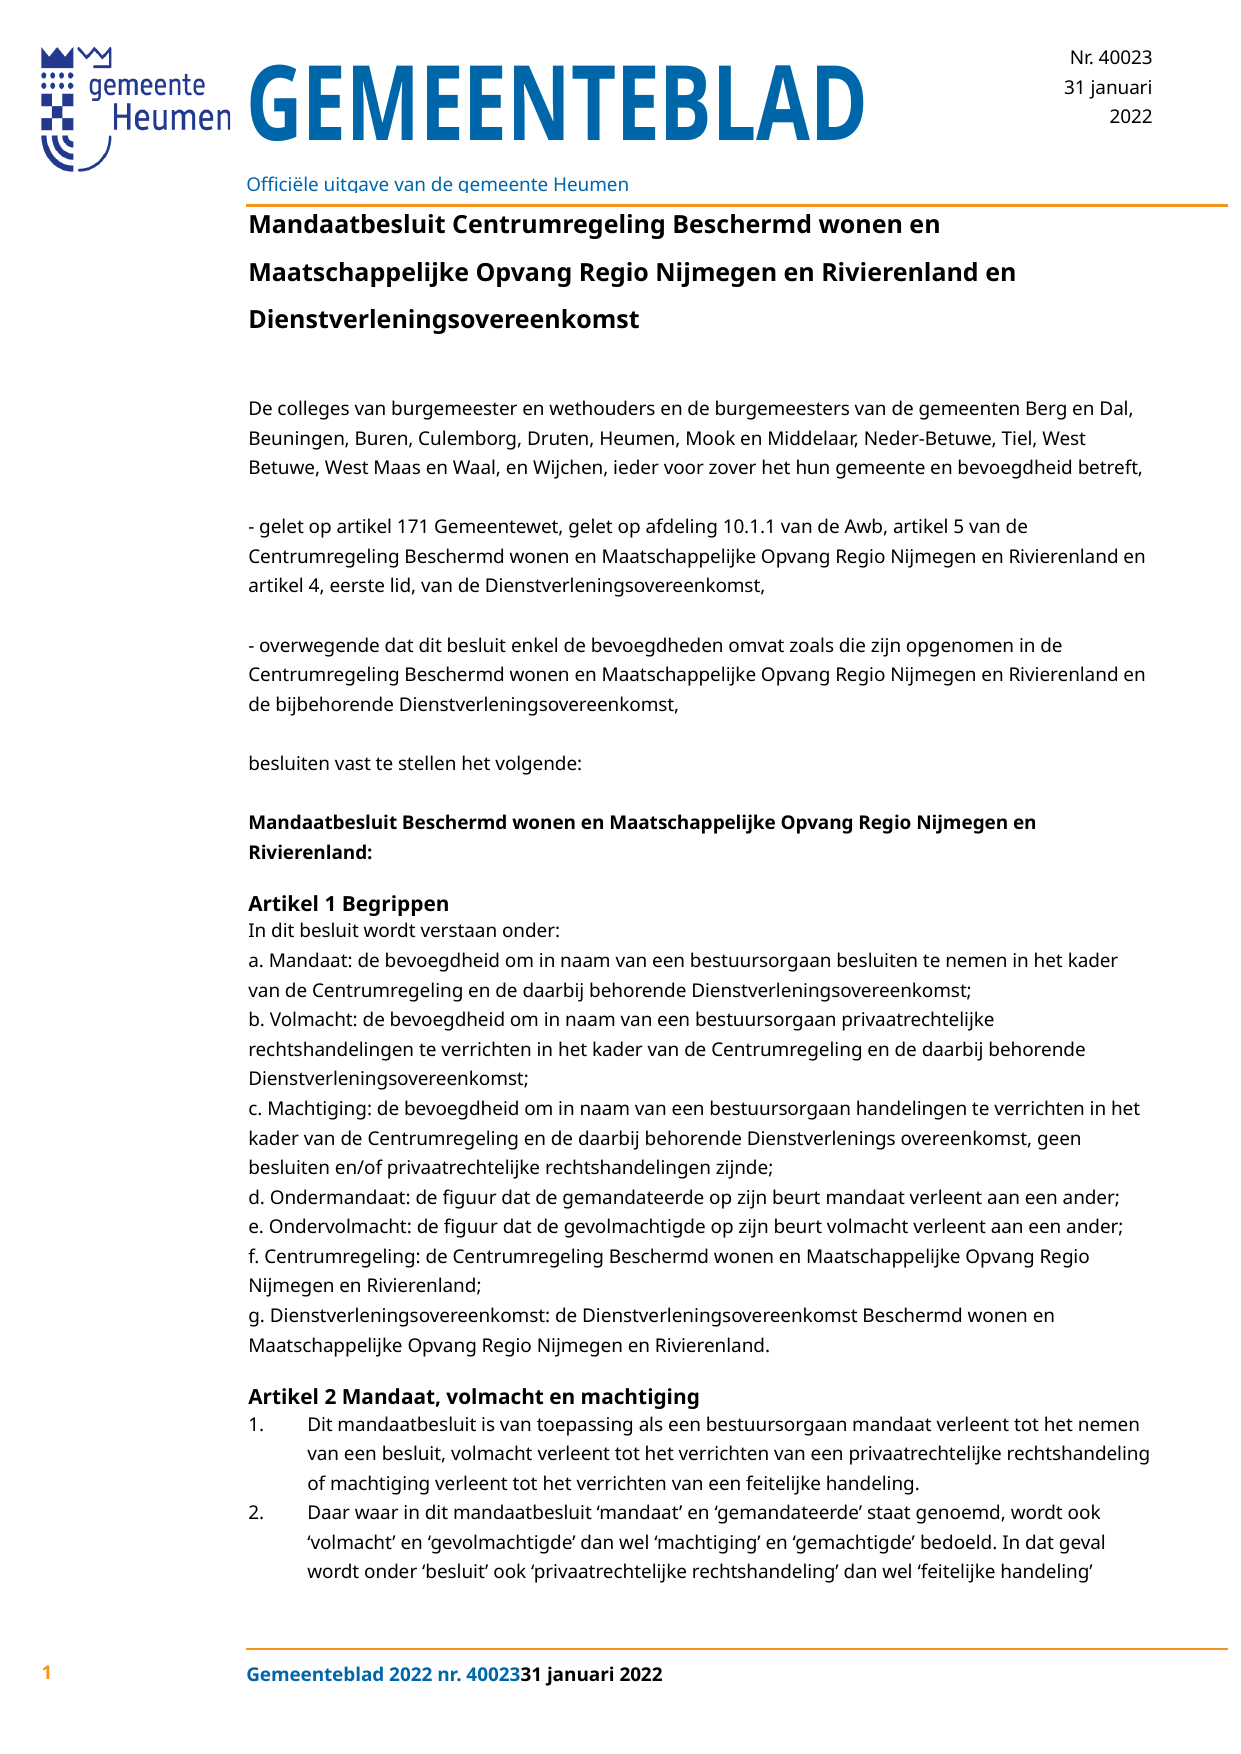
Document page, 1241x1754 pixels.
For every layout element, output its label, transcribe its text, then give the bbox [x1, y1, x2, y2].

text c. Machtiging: de bevoegdheid om in naam van een bestuursorgaan handelingen te verrichten in het kader van de Centrumregeling en de daarbij behorende Dienstverlenings overeenkomst, geen besluiten en/of privaatrechtelijke rechtshandelingen zijnde; [248, 1095, 1152, 1180]
picture [41, 47, 231, 172]
list Daar waar in dit mandaatbesluit ‘mandaat’ en ‘gemandateerde’ staat genoemd, wordt ook ‘volmacht’ en ‘gevolmachtigde’ dan wel ‘machtiging’ en ‘gemachtigde’ bedoeld. In dat geval wordt onder ‘besluit’ ook ‘privaatrechtelijke rechtshandeling’ dan wel ‘feitelijke handeling’ [248, 1499, 1152, 1584]
list Dit mandaatbesluit is van toepassing als een bestuursorgaan mandaat verleent tot het nemen van een besluit, volmacht verleent tot het verrichten van een privaatrechtelijke rechtshandeling of machtiging verleent tot het verrichten van een feitelijke handeling. [248, 1411, 1152, 1496]
text De colleges van burgemeester en wethouders en de burgemeesters van de gemeenten Berg en Dal, Beuningen, Buren, Culemborg, Druten, Heumen, Mook en Middelaar, Neder-Betuwe, Tiel, West Betuwe, West Maas en Waal, en Wijchen, ieder voor zover het hun gemeente en bevoegdheid betreft, [248, 395, 1152, 480]
text a. Mandaat: de bevoegdheid om in naam van een bestuursorgaan besluiten te nemen in het kader van de Centrumregeling en de daarbij behorende Dienstverleningsovereenkomst; [248, 947, 1152, 1003]
text Artikel 1 Begrippen [248, 889, 1152, 918]
text In dit besluit wordt verstaan onder: [248, 918, 1152, 943]
text g. Dienstverleningsovereenkomst: de Dienstverleningsovereenkomst Beschermd wonen en Maatschappelijke Opvang Regio Nijmegen en Rivierenland. [248, 1302, 1152, 1358]
text e. Ondervolmacht: de figuur dat de gevolmachtigde op zijn beurt volmacht verleent aan een ander; [248, 1213, 1152, 1239]
text - gelet op artikel 171 Gemeentewet, gelet op afdeling 10.1.1 van de Awb, artikel 5 van de Centrumregeling Beschermd wonen en Maatschappelijke Opvang Regio Nijmegen en Rivierenland en artikel 4, eerste lid, van de Dienstverleningsovereenkomst, [248, 513, 1152, 598]
text - overwegende dat dit besluit enkel de bevoegdheden omvat zoals die zijn opgenomen in de Centrumregeling Beschermd wonen en Maatschappelijke Opvang Regio Nijmegen en Rivierenland en de bijbehorende Dienstverleningsovereenkomst, [248, 632, 1152, 717]
text besluiten vast te stellen het volgende: [248, 750, 1152, 776]
text b. Volmacht: de bevoegdheid om in naam van een bestuursorgaan privaatrechtelijke rechtshandelingen te verrichten in het kader van de Centrumregeling en de daarbij behorende Dienstverleningsovereenkomst; [248, 1006, 1152, 1091]
text Mandaatbesluit Beschermd wonen en Maatschappelijke Opvang Regio Nijmegen en Rivierenland: [248, 809, 1152, 864]
text d. Ondermandaat: de figuur dat de gemandateerde op zijn beurt mandaat verleent aan een ander; [248, 1184, 1152, 1210]
text f. Centrumregeling: de Centrumregeling Beschermd wonen en Maatschappelijke Opvang Regio Nijmegen en Rivierenland; [248, 1243, 1152, 1298]
text Artikel 2 Mandaat, volmacht en machtiging [248, 1382, 1152, 1411]
text Mandaatbesluit Centrumregeling Beschermd wonen en Maatschappelijke Opvang Regio Nijmegen en Rivierenland en Dienstverleningsovereenkomst [248, 207, 1152, 336]
